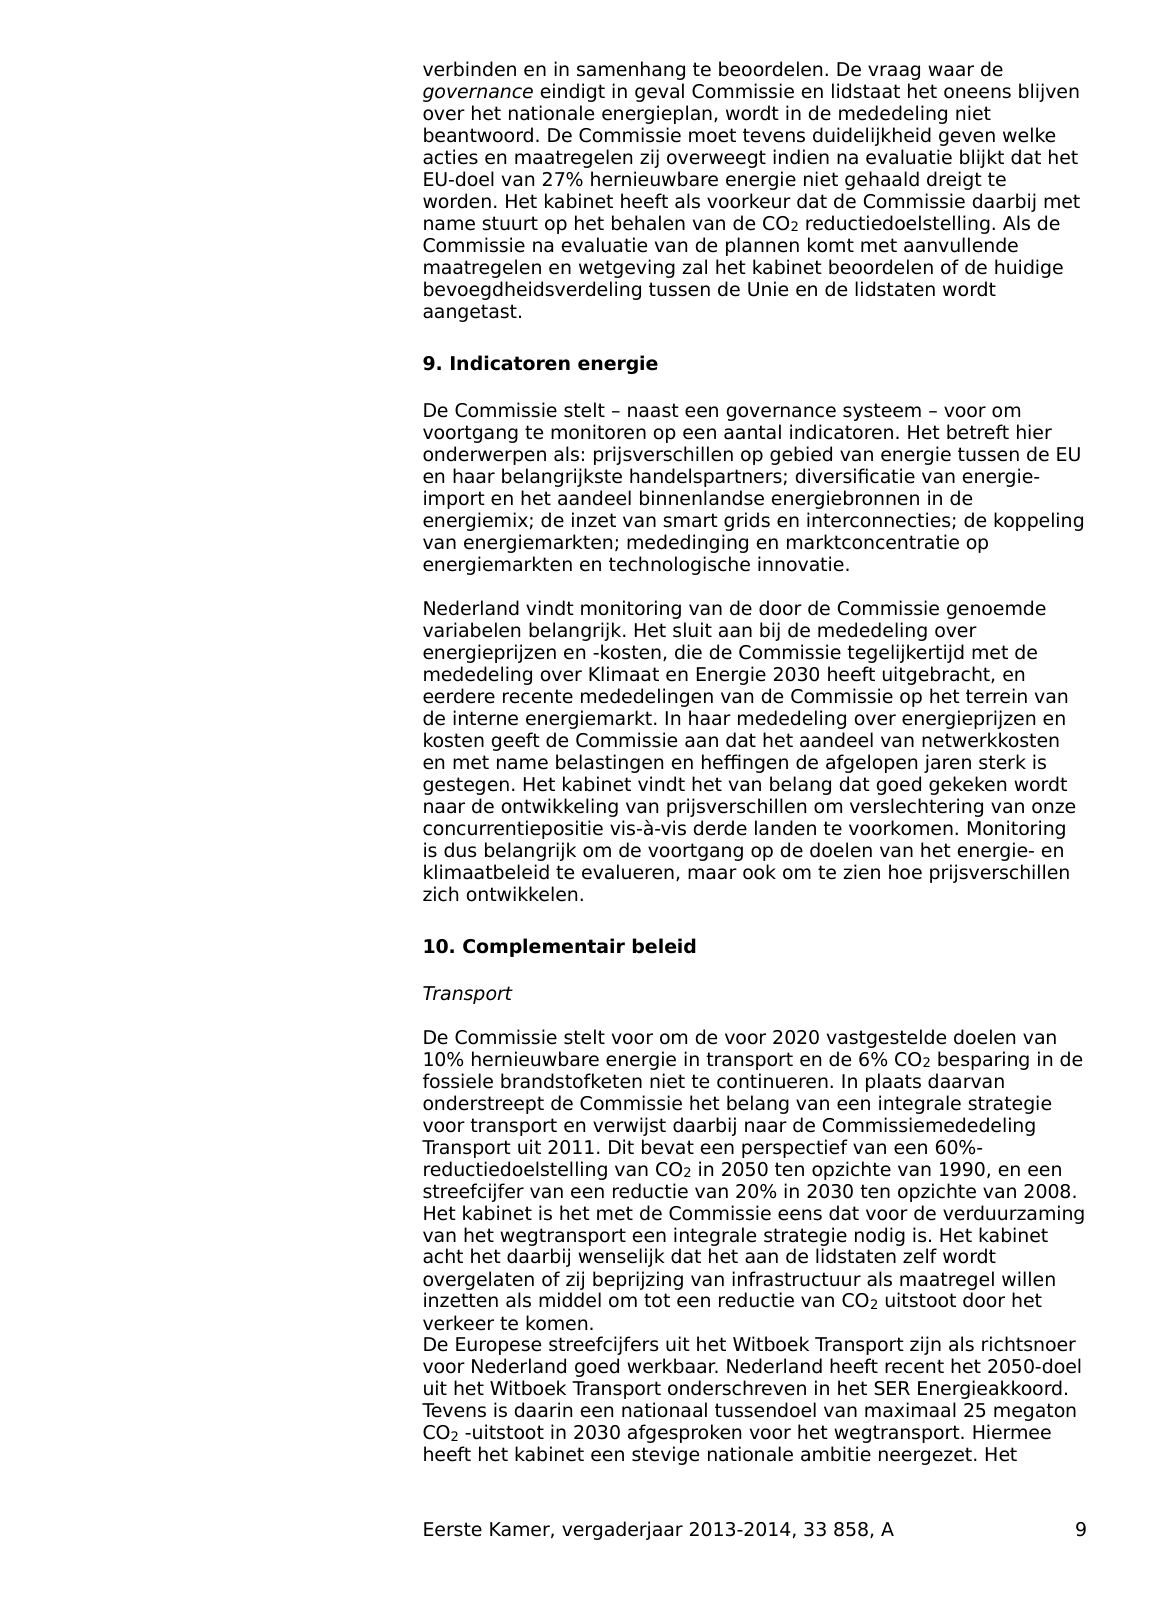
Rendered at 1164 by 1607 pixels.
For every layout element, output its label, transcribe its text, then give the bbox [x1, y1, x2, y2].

text De Commissie stelt – naast een governance systeem – voor om voortgang te monitoren op een aantal indicatoren. Het betreft hier onderwerpen als: prijsverschillen op gebied van energie tussen de EU en haar belangrijkste handelspartners; diversificatie van energie-import en het aandeel binnenlandse energiebronnen in de energiemix; de inzet van smart grids en interconnecties; de koppeling van energiemarkten; mededinging en marktconcentratie op energiemarkten en technologische innovatie. [422, 400, 1087, 576]
text verbinden en in samenhang te beoordelen. De vraag waar de governance eindigt in geval Commissie en lidstaat het oneens blijven over het nationale energieplan, wordt in de mededeling niet beantwoord. De Commissie moet tevens duidelijkheid geven welke acties en maatregelen zij overweegt indien na evaluatie blijkt dat het EU-doel van 27% hernieuwbare energie niet gehaald dreigt te worden. Het kabinet heeft als voorkeur dat de Commissie daarbij met name stuurt op het behalen van de CO2 reductiedoelstelling. Als de Commissie na evaluatie van de plannen komt met aanvullende maatregelen en wetgeving zal het kabinet beoordelen of de huidige bevoegdheidsverdeling tussen de Unie en de lidstaten wordt aangetast. [422, 59, 1087, 323]
text De Europese streefcijfers uit het Witboek Transport zijn als richtsnoer voor Nederland goed werkbaar. Nederland heeft recent het 2050-doel uit het Witboek Transport onderschreven in het SER Energieakkoord. Tevens is daarin een nationaal tussendoel van maximaal 25 megaton CO2 -uitstoot in 2030 afgesproken voor het wegtransport. Hiermee heeft het kabinet een stevige nationale ambitie neergezet. Het [422, 1334, 1087, 1466]
text Nederland vindt monitoring van de door de Commissie genoemde variabelen belangrijk. Het sluit aan bij de mededeling over energieprijzen en -kosten, die de Commissie tegelijkertijd met de mededeling over Klimaat en Energie 2030 heeft uitgebracht, en eerdere recente mededelingen van de Commissie op het terrein van de interne energiemarkt. In haar mededeling over energieprijzen en kosten geeft de Commissie aan dat het aandeel van netwerkkosten en met name belastingen en heffingen de afgelopen jaren sterk is gestegen. Het kabinet vindt het van belang dat goed gekeken wordt naar de ontwikkeling van prijsverschillen om verslechtering van onze concurrentiepositie vis-à-vis derde landen te voorkomen. Monitoring is dus belangrijk om de voortgang op de doelen van het energie- en klimaatbeleid te evalueren, maar ook om te zien hoe prijsverschillen zich ontwikkelen. [422, 598, 1087, 906]
text De Commissie stelt voor om de voor 2020 vastgestelde doelen van 10% hernieuwbare energie in transport en de 6% CO2 besparing in de fossiele brandstofketen niet te continueren. In plaats daarvan onderstreept de Commissie het belang van een integrale strategie voor transport en verwijst daarbij naar de Commissiemededeling Transport uit 2011. Dit bevat een perspectief van een 60%-reductiedoelstelling van CO2 in 2050 ten opzichte van 1990, en een streefcijfer van een reductie van 20% in 2030 ten opzichte van 2008. Het kabinet is het met de Commissie eens dat voor de verduurzaming van het wegtransport een integrale strategie nodig is. Het kabinet acht het daarbij wenselijk dat het aan de lidstaten zelf wordt overgelaten of zij beprijzing van infrastructuur als maatregel willen inzetten als middel om tot een reductie van CO2 uitstoot door het verkeer te komen. [422, 1027, 1087, 1334]
subtitle 10. Complementair beleid [422, 936, 1087, 957]
subtitle 9. Indicatoren energie [422, 353, 1087, 375]
subtitle Transport [422, 982, 1087, 1004]
